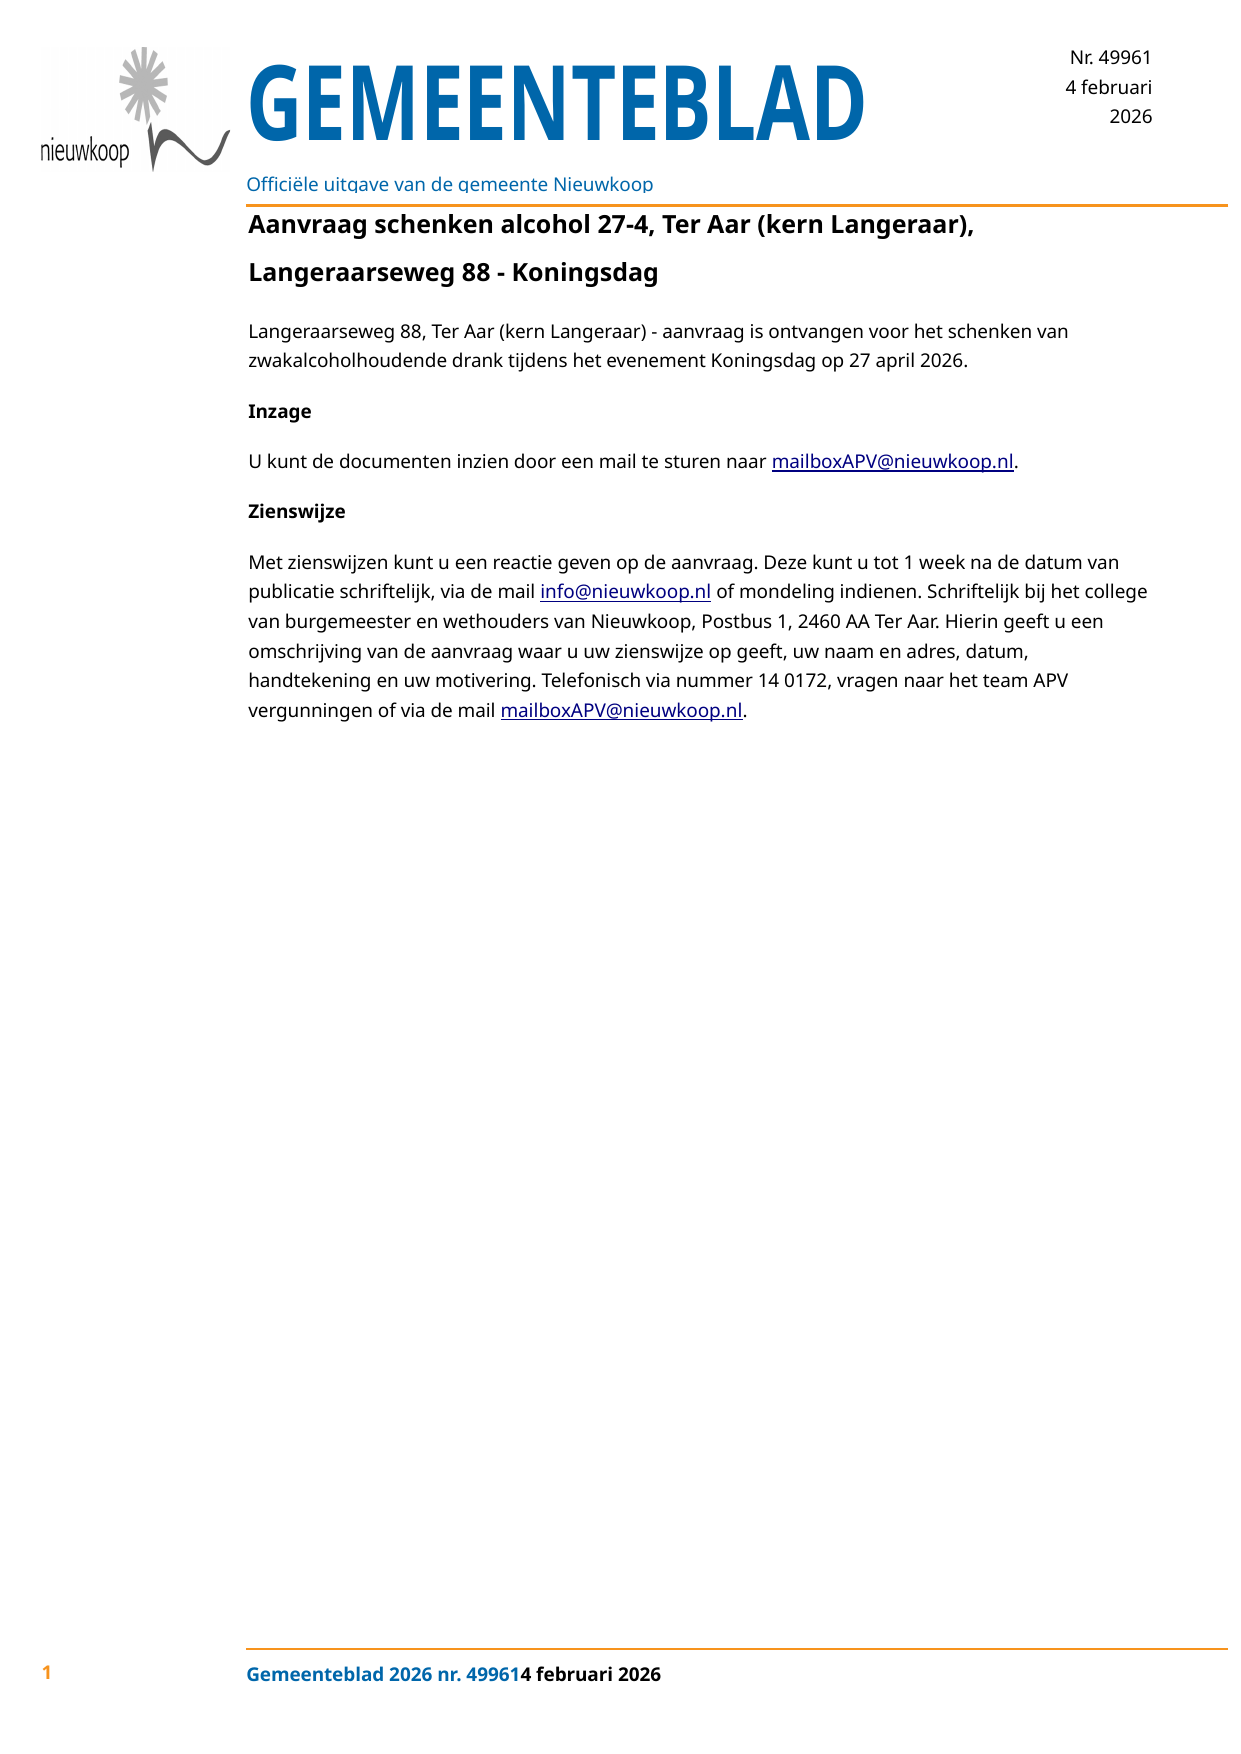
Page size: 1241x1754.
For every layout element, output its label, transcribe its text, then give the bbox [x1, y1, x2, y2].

text Met zienswijzen kunt u een reactie geven op de aanvraag. Deze kunt u tot 1 week na de datum van publicatie schriftelijk, via de mail info@nieuwkoop.nl of mondeling indienen. Schriftelijk bij het college van burgemeester en wethouders van Nieuwkoop, Postbus 1, 2460 AA Ter Aar. Hierin geeft u een omschrijving van de aanvraag waar u uw zienswijze op geeft, uw naam en adres, datum, handtekening en uw motivering. Telefonisch via nummer 14 0172, vragen naar het team APV vergunningen of via de mail mailboxAPV@nieuwkoop.nl. [248, 549, 1152, 723]
text Inzage [248, 398, 1152, 424]
text Langeraarseweg 88, Ter Aar (kern Langeraar) - aanvraag is ontvangen voor het schenken van zwakalcoholhoudende drank tijdens het evenement Koningsdag op 27 april 2026. [248, 318, 1152, 373]
text Aanvraag schenken alcohol 27-4, Ter Aar (kern Langeraar), Langeraarseweg 88 - Koningsdag [248, 207, 1152, 288]
text U kunt de documenten inzien door een mail te sturen naar mailboxAPV@nieuwkoop.nl. [248, 448, 1152, 474]
text Zienswijze [248, 499, 1152, 524]
picture [41, 47, 231, 172]
